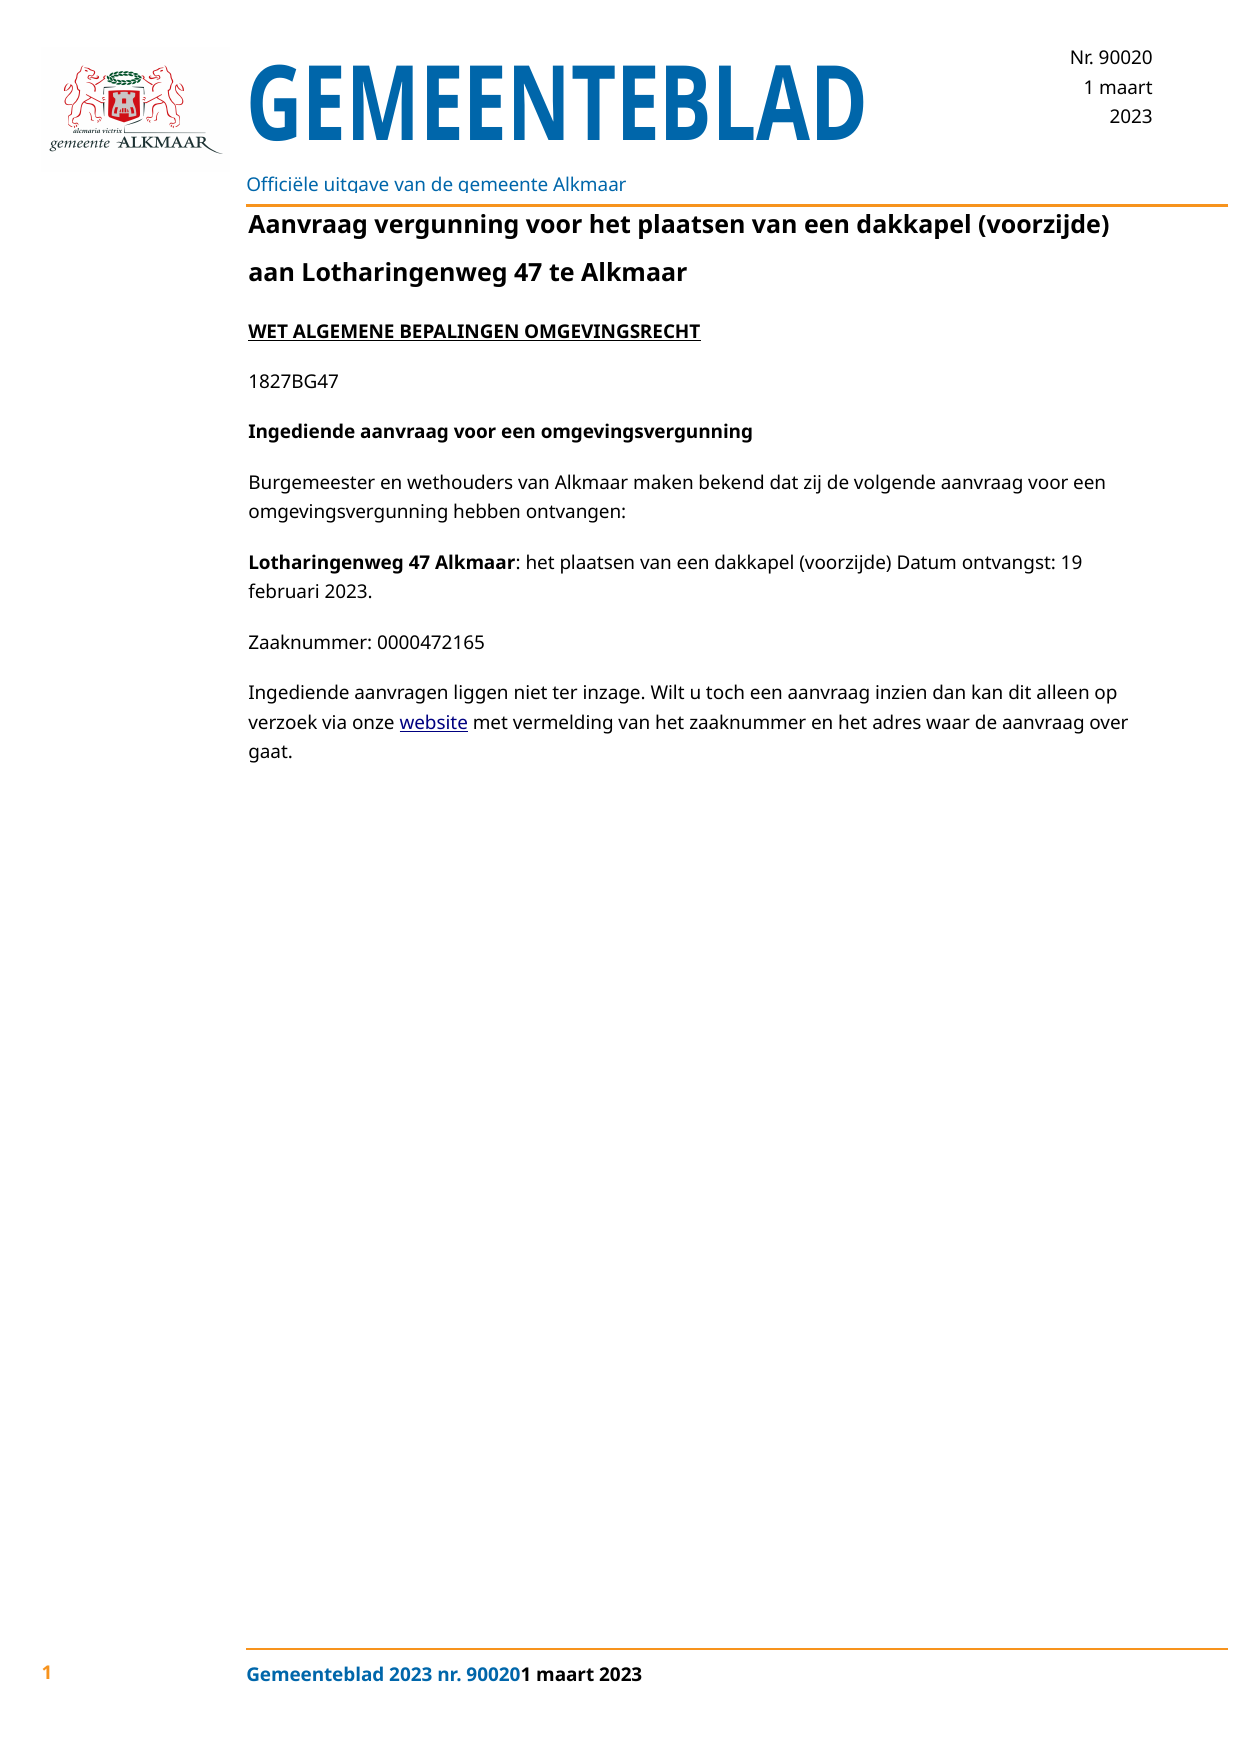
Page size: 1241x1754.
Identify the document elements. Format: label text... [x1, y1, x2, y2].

text Aanvraag vergunning voor het plaatsen van een dakkapel (voorzijde) aan Lotharingenweg 47 te Alkmaar [248, 207, 1152, 288]
text Ingediende aanvragen liggen niet ter inzage. Wilt u toch een aanvraag inzien dan kan dit alleen op verzoek via onze website met vermelding van het zaaknummer en het adres waar de aanvraag over gaat. [248, 679, 1152, 764]
text Ingediende aanvraag voor een omgevingsvergunning [248, 419, 1152, 444]
text Zaaknummer: 0000472165 [248, 629, 1152, 655]
text Burgemeester en wethouders van Alkmaar maken bekend dat zij de volgende aanvraag voor een omgevingsvergunning hebben ontvangen: [248, 469, 1152, 524]
text Lotharingenweg 47 Alkmaar: het plaatsen van een dakkapel (voorzijde) Datum ontvangst: 19 februari 2023. [248, 549, 1152, 604]
text 1827BG47 [248, 368, 1152, 394]
picture [41, 47, 231, 172]
text WET ALGEMENE BEPALINGEN OMGEVINGSRECHT [248, 318, 1152, 344]
